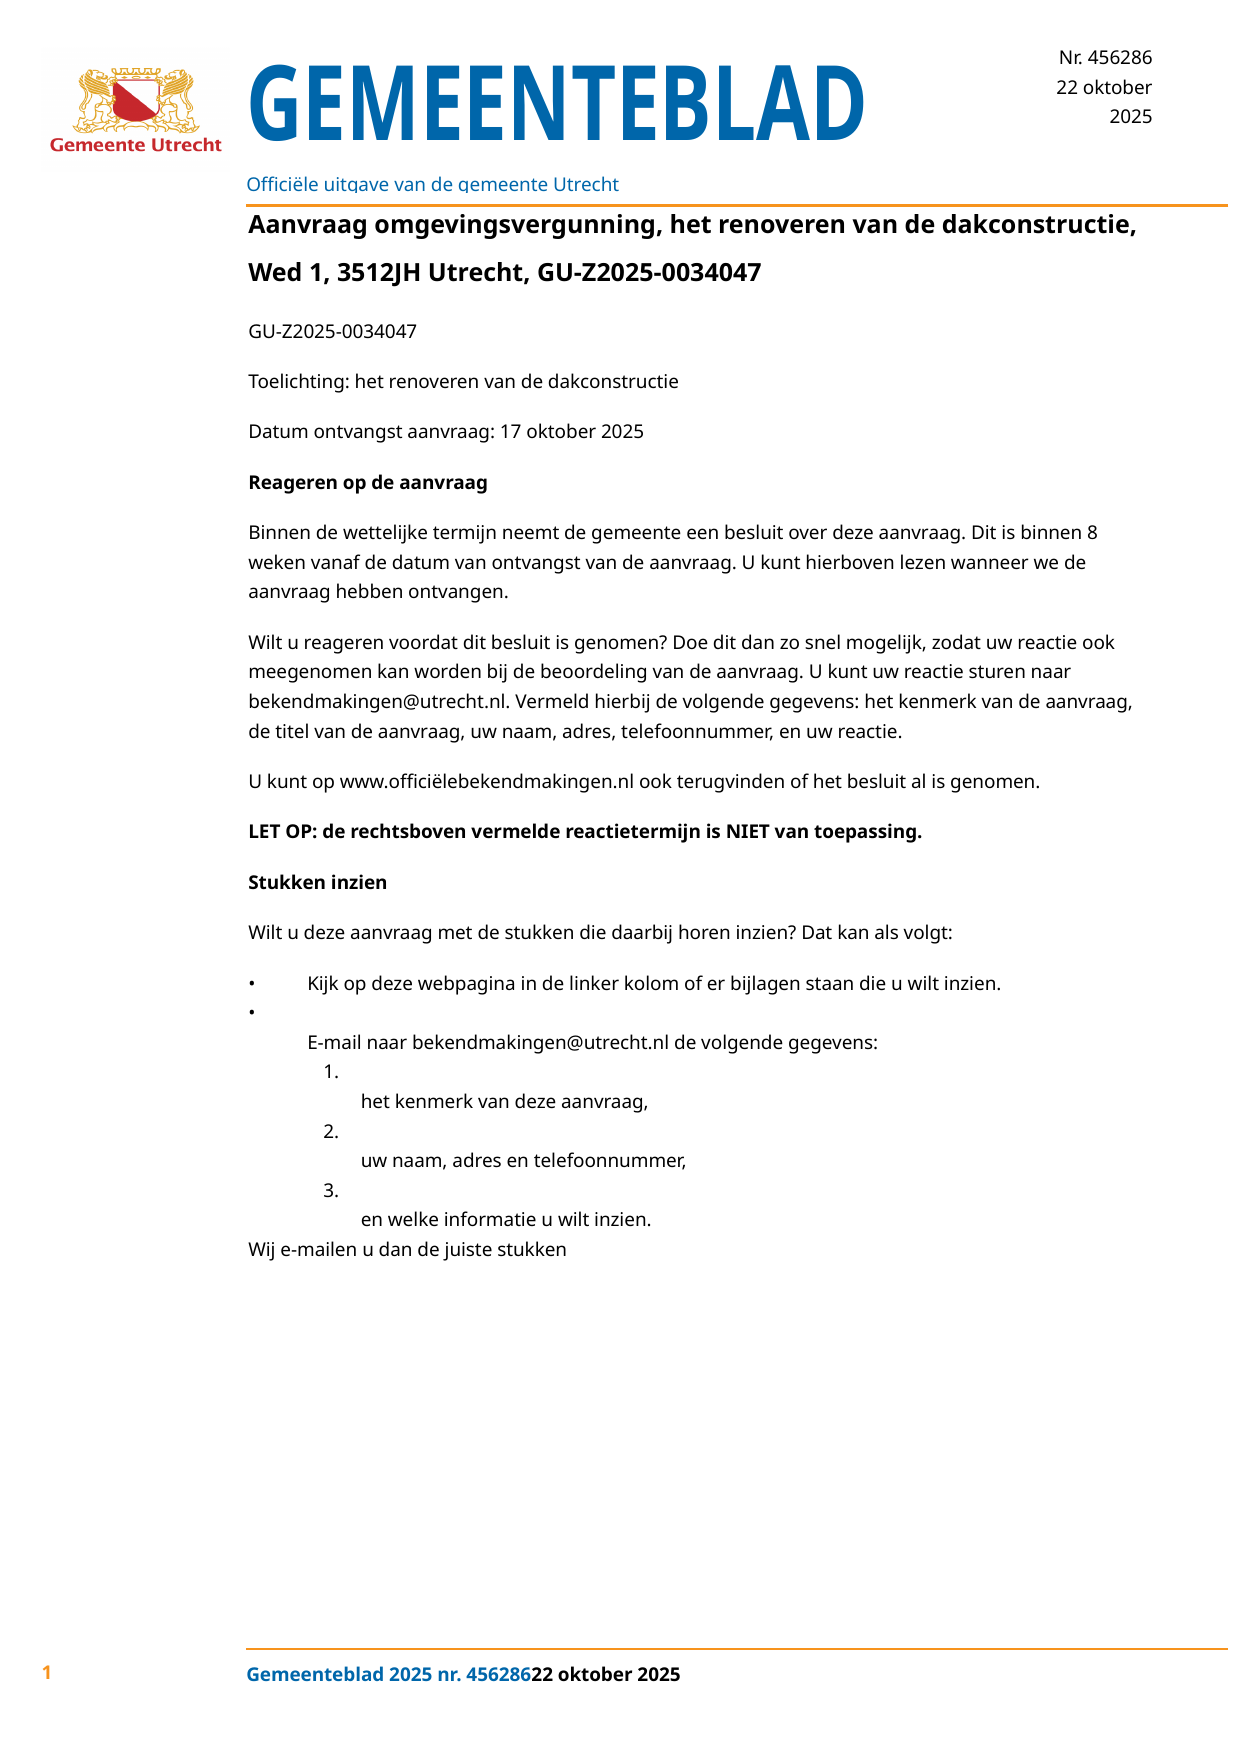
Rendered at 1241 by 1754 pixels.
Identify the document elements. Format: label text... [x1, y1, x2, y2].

text Reageren op de aanvraag [248, 469, 1152, 495]
text Datum ontvangst aanvraag: 17 oktober 2025 [248, 419, 1152, 444]
text Wij e-mailen u dan de juiste stukken [248, 1236, 1152, 1262]
text GU-Z2025-0034047 [248, 318, 1152, 344]
list het kenmerk van deze aanvraag, [323, 1088, 1152, 1114]
text Wilt u reageren voordat dit besluit is genomen? Doe dit dan zo snel mogelijk, zodat uw reactie ook meegenomen kan worden bij de beoordeling van de aanvraag. U kunt uw reactie sturen naar bekendmakingen@utrecht.nl. Vermeld hierbij de volgende gegevens: het kenmerk van de aanvraag, de titel van de aanvraag, uw naam, adres, telefoonnummer, en uw reactie. [248, 629, 1152, 744]
text Aanvraag omgevingsvergunning, het renoveren van de dakconstructie, Wed 1, 3512JH Utrecht, GU-Z2025-0034047 [248, 207, 1152, 288]
list uw naam, adres en telefoonnummer, [323, 1147, 1152, 1173]
text Stukken inzien [248, 869, 1152, 895]
list Kijk op deze webpagina in de linker kolom of er bijlagen staan die u wilt inzien. [248, 970, 1152, 996]
text Wilt u deze aanvraag met de stukken die daarbij horen inzien? Dat kan als volgt: [248, 919, 1152, 945]
text Toelichting: het renoveren van de dakconstructie [248, 368, 1152, 394]
text U kunt op www.officiëlebekendmakingen.nl ook terugvinden of het besluit al is genomen. [248, 768, 1152, 794]
list E-mail naar bekendmakingen@utrecht.nl de volgende gegevens: [248, 1029, 1152, 1055]
picture [41, 47, 231, 172]
text Binnen de wettelijke termijn neemt de gemeente een besluit over deze aanvraag. Dit is binnen 8 weken vanaf de datum van ontvangst van de aanvraag. U kunt hierboven lezen wanneer we de aanvraag hebben ontvangen. [248, 519, 1152, 604]
list en welke informatie u wilt inzien. [323, 1207, 1152, 1232]
text LET OP: de rechtsboven vermelde reactietermijn is NIET van toepassing. [248, 819, 1152, 844]
